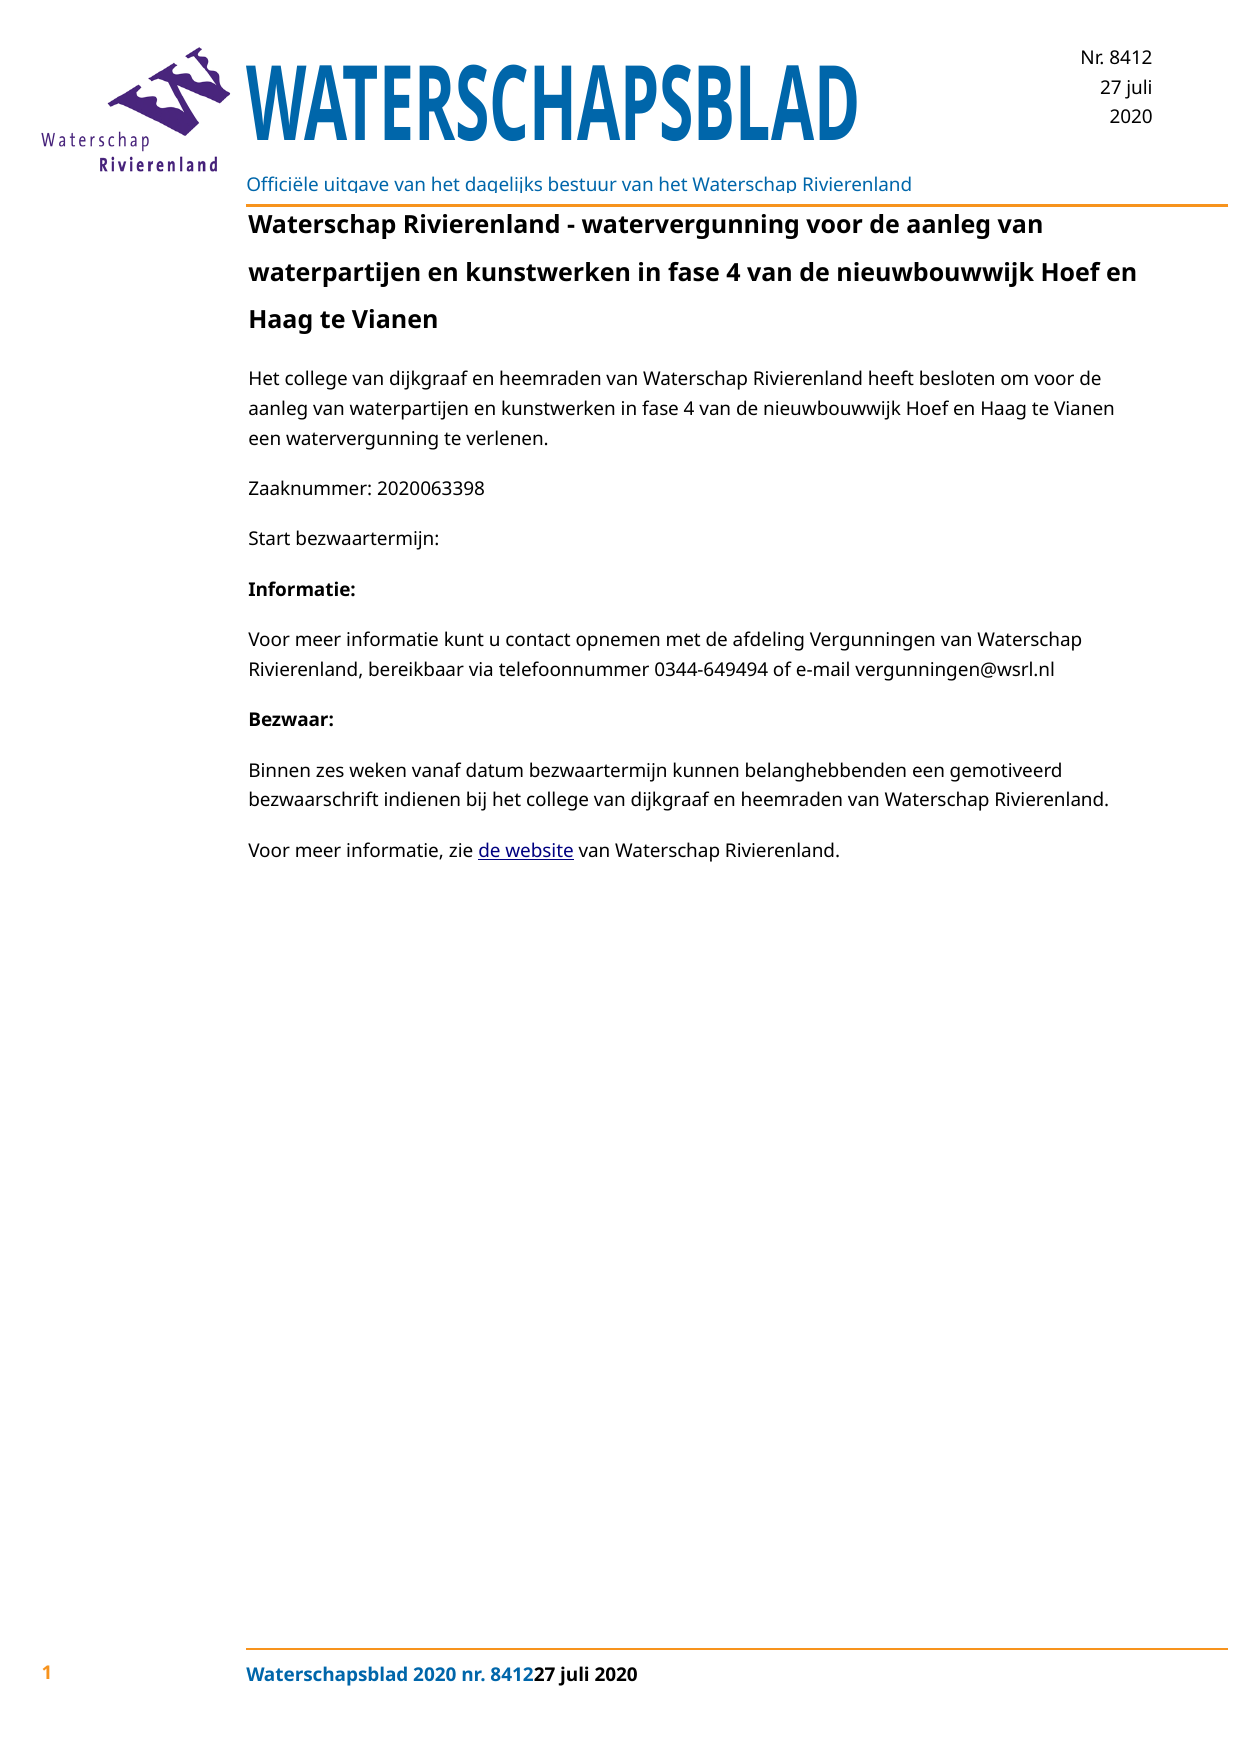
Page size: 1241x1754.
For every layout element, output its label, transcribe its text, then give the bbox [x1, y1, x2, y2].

text Informatie: [248, 576, 1152, 602]
text Voor meer informatie, zie de website van Waterschap Rivierenland. [248, 837, 1152, 862]
picture [41, 47, 231, 172]
text Binnen zes weken vanaf datum bezwaartermijn kunnen belanghebbenden een gemotiveerd bezwaarschrift indienen bij het college van dijkgraaf en heemraden van Waterschap Rivierenland. [248, 757, 1152, 812]
text Start bezwaartermijn: [248, 526, 1152, 551]
text Bezwaar: [248, 706, 1152, 732]
text Waterschap Rivierenland - watervergunning voor de aanleg van waterpartijen en kunstwerken in fase 4 van de nieuwbouwwijk Hoef en Haag te Vianen [248, 207, 1152, 336]
text Het college van dijkgraaf en heemraden van Waterschap Rivierenland heeft besloten om voor de aanleg van waterpartijen en kunstwerken in fase 4 van de nieuwbouwwijk Hoef en Haag te Vianen een watervergunning te verlenen. [248, 366, 1152, 450]
text Zaaknummer: 2020063398 [248, 475, 1152, 501]
text Voor meer informatie kunt u contact opnemen met de afdeling Vergunningen van Waterschap Rivierenland, bereikbaar via telefoonnummer 0344-649494 of e-mail vergunningen@wsrl.nl [248, 626, 1152, 682]
